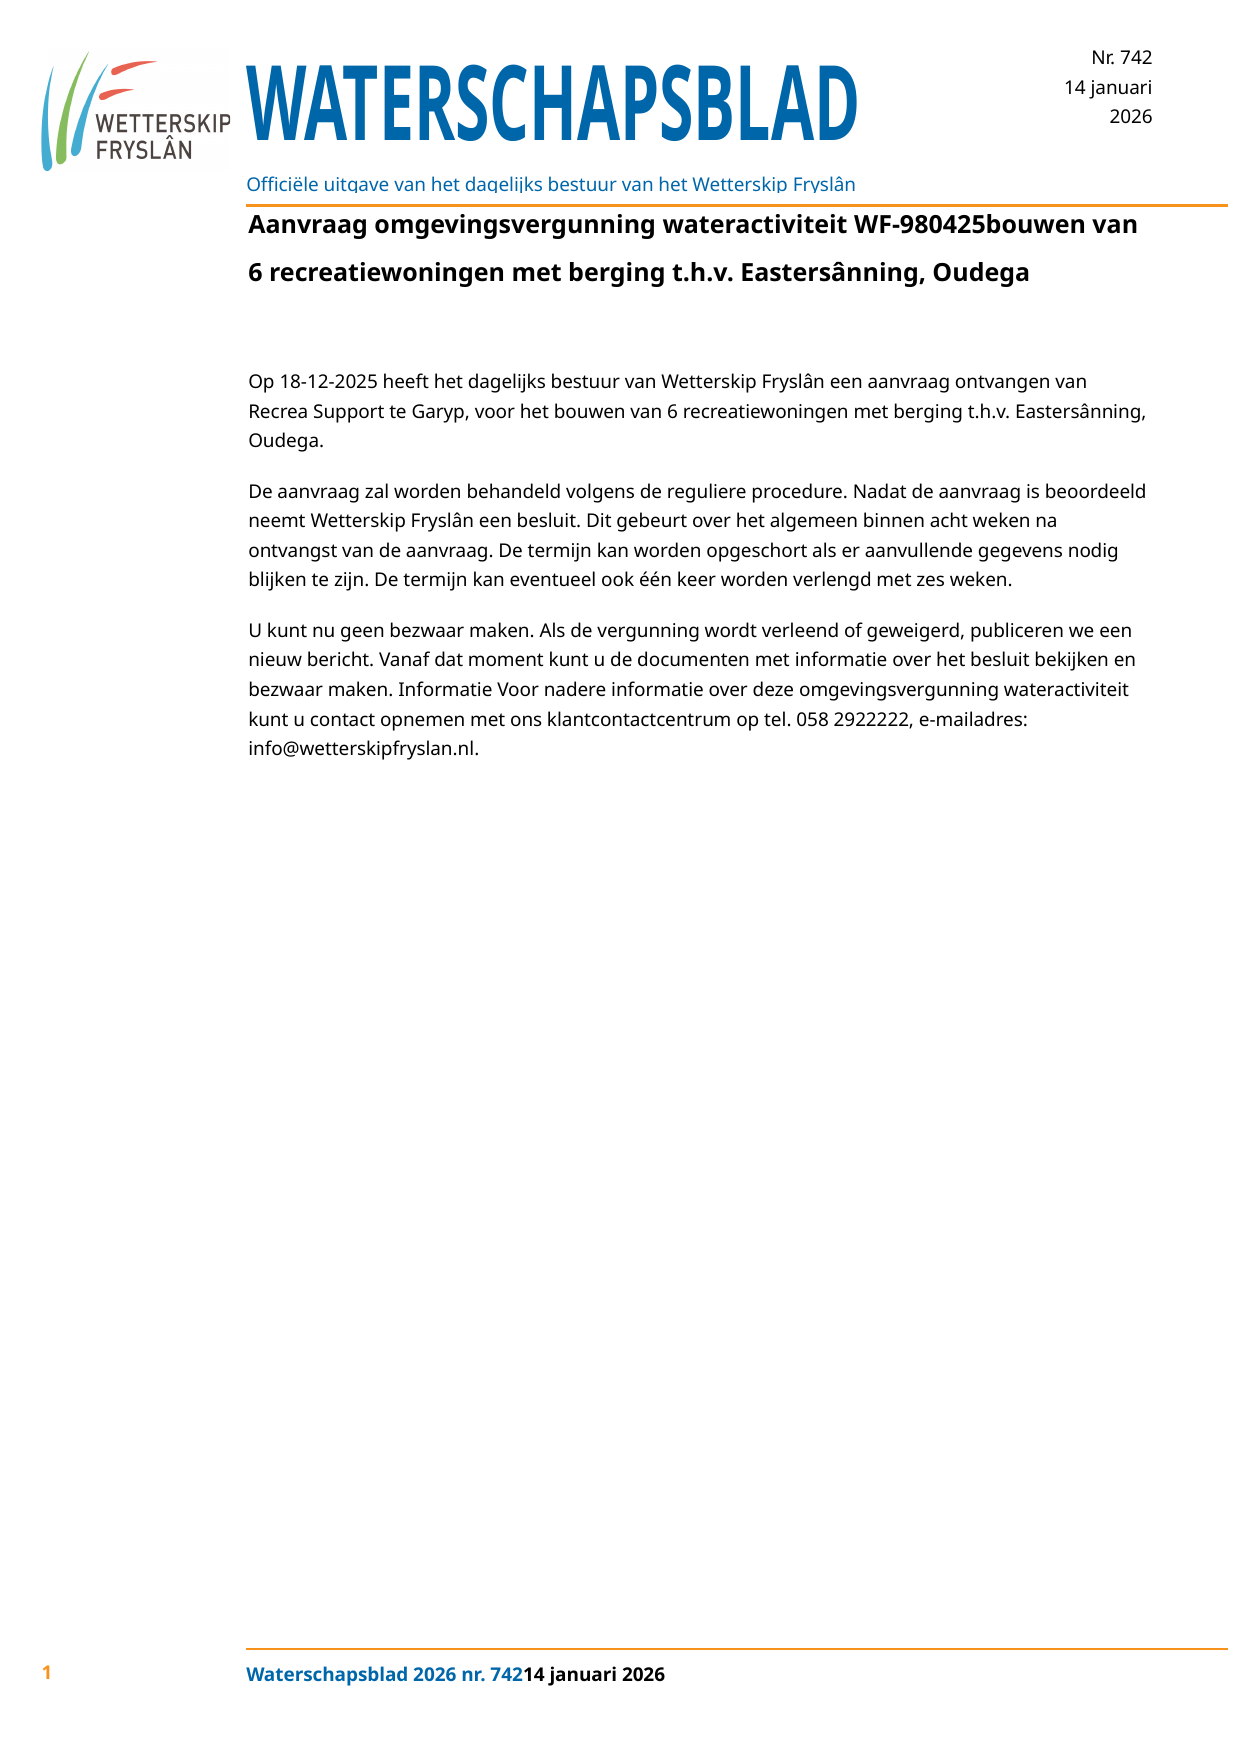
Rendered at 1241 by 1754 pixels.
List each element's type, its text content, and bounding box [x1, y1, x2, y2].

text De aanvraag zal worden behandeld volgens de reguliere procedure. Nadat de aanvraag is beoordeeld neemt Wetterskip Fryslân een besluit. Dit gebeurt over het algemeen binnen acht weken na ontvangst van de aanvraag. De termijn kan worden opgeschort als er aanvullende gegevens nodig blijken te zijn. De termijn kan eventueel ook één keer worden verlengd met zes weken. [248, 478, 1152, 592]
text Op 18-12-2025 heeft het dagelijks bestuur van Wetterskip Fryslân een aanvraag ontvangen van Recrea Support te Garyp, voor het bouwen van 6 recreatiewoningen met berging t.h.v. Eastersânning, Oudega. [248, 368, 1152, 453]
text U kunt nu geen bezwaar maken. Als de vergunning wordt verleend of geweigerd, publiceren we een nieuw bericht. Vanaf dat moment kunt u de documenten met informatie over het besluit bekijken en bezwaar maken. Informatie Voor nadere informatie over deze omgevingsvergunning wateractiviteit kunt u contact opnemen met ons klantcontactcentrum op tel. 058 2922222, e-mailadres: info@wetterskipfryslan.nl. [248, 617, 1152, 761]
text Aanvraag omgevingsvergunning wateractiviteit WF-980425bouwen van 6 recreatiewoningen met berging t.h.v. Eastersânning, Oudega [248, 207, 1152, 288]
picture [41, 47, 231, 172]
